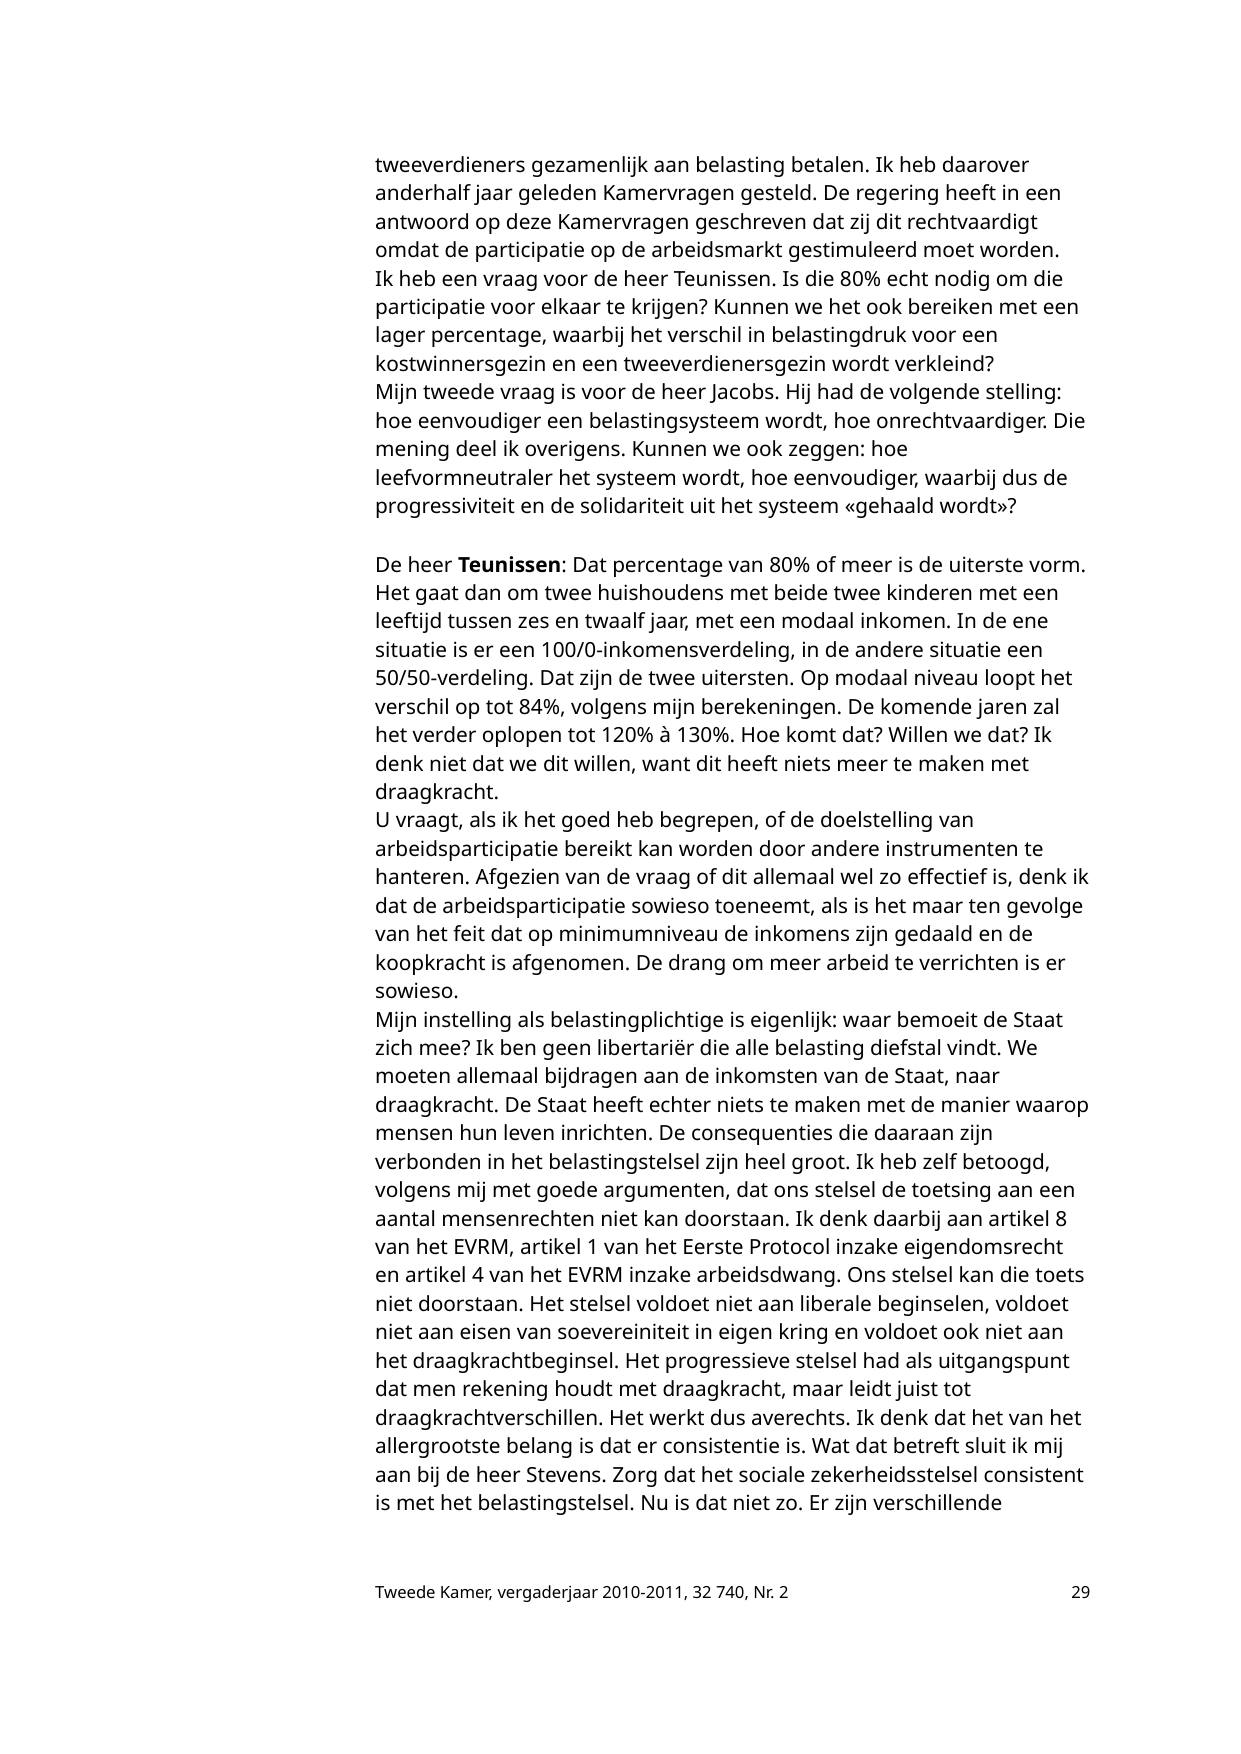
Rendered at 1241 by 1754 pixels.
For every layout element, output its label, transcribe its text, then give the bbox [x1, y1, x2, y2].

text tweeverdieners gezamenlijk aan belasting betalen. Ik heb daarover anderhalf jaar geleden Kamervragen gesteld. De regering heeft in een antwoord op deze Kamervragen geschreven dat zij dit rechtvaardigt omdat de participatie op de arbeidsmarkt gestimuleerd moet worden. [375, 150, 1090, 264]
text U vraagt, als ik het goed heb begrepen, of de doelstelling van arbeidsparticipatie bereikt kan worden door andere instrumenten te hanteren. Afgezien van de vraag of dit allemaal wel zo effectief is, denk ik dat de arbeidsparticipatie sowieso toeneemt, als is het maar ten gevolge van het feit dat op minimumniveau de inkomens zijn gedaald en de koopkracht is afgenomen. De drang om meer arbeid te verrichten is er sowieso. [375, 806, 1090, 1005]
text Mijn tweede vraag is voor de heer Jacobs. Hij had de volgende stelling: hoe eenvoudiger een belastingsysteem wordt, hoe onrechtvaardiger. Die mening deel ik overigens. Kunnen we ook zeggen: hoe leefvormneutraler het systeem wordt, hoe eenvoudiger, waarbij dus de progressiviteit en de solidariteit uit het systeem «gehaald wordt»? [375, 377, 1090, 520]
text Ik heb een vraag voor de heer Teunissen. Is die 80% echt nodig om die participatie voor elkaar te krijgen? Kunnen we het ook bereiken met een lager percentage, waarbij het verschil in belastingdruk voor een kostwinnersgezin en een tweeverdienersgezin wordt verkleind? [375, 264, 1090, 377]
text De heer Teunissen: Dat percentage van 80% of meer is de uiterste vorm. Het gaat dan om twee huishoudens met beide twee kinderen met een leeftijd tussen zes en twaalf jaar, met een modaal inkomen. In de ene situatie is er een 100/0-inkomensverdeling, in de andere situatie een 50/50-verdeling. Dat zijn de twee uitersten. Op modaal niveau loopt het verschil op tot 84%, volgens mijn berekeningen. De komende jaren zal het verder oplopen tot 120% à 130%. Hoe komt dat? Willen we dat? Ik denk niet dat we dit willen, want dit heeft niets meer te maken met draagkracht. [375, 550, 1090, 806]
text Mijn instelling als belastingplichtige is eigenlijk: waar bemoeit de Staat zich mee? Ik ben geen libertariër die alle belasting diefstal vindt. We moeten allemaal bijdragen aan de inkomsten van de Staat, naar draagkracht. De Staat heeft echter niets te maken met de manier waarop mensen hun leven inrichten. De consequenties die daaraan zijn verbonden in het belastingstelsel zijn heel groot. Ik heb zelf betoogd, volgens mij met goede argumenten, dat ons stelsel de toetsing aan een aantal mensenrechten niet kan doorstaan. Ik denk daarbij aan artikel 8 van het EVRM, artikel 1 van het Eerste Protocol inzake eigendomsrecht en artikel 4 van het EVRM inzake arbeidsdwang. Ons stelsel kan die toets niet doorstaan. Het stelsel voldoet niet aan liberale beginselen, voldoet niet aan eisen van soevereiniteit in eigen kring en voldoet ook niet aan het draagkrachtbeginsel. Het progressieve stelsel had als uitgangspunt dat men rekening houdt met draagkracht, maar leidt juist tot draagkrachtverschillen. Het werkt dus averechts. Ik denk dat het van het allergrootste belang is dat er consistentie is. Wat dat betreft sluit ik mij aan bij de heer Stevens. Zorg dat het sociale zekerheidsstelsel consistent is met het belastingstelsel. Nu is dat niet zo. Er zijn verschillende [375, 1005, 1090, 1517]
